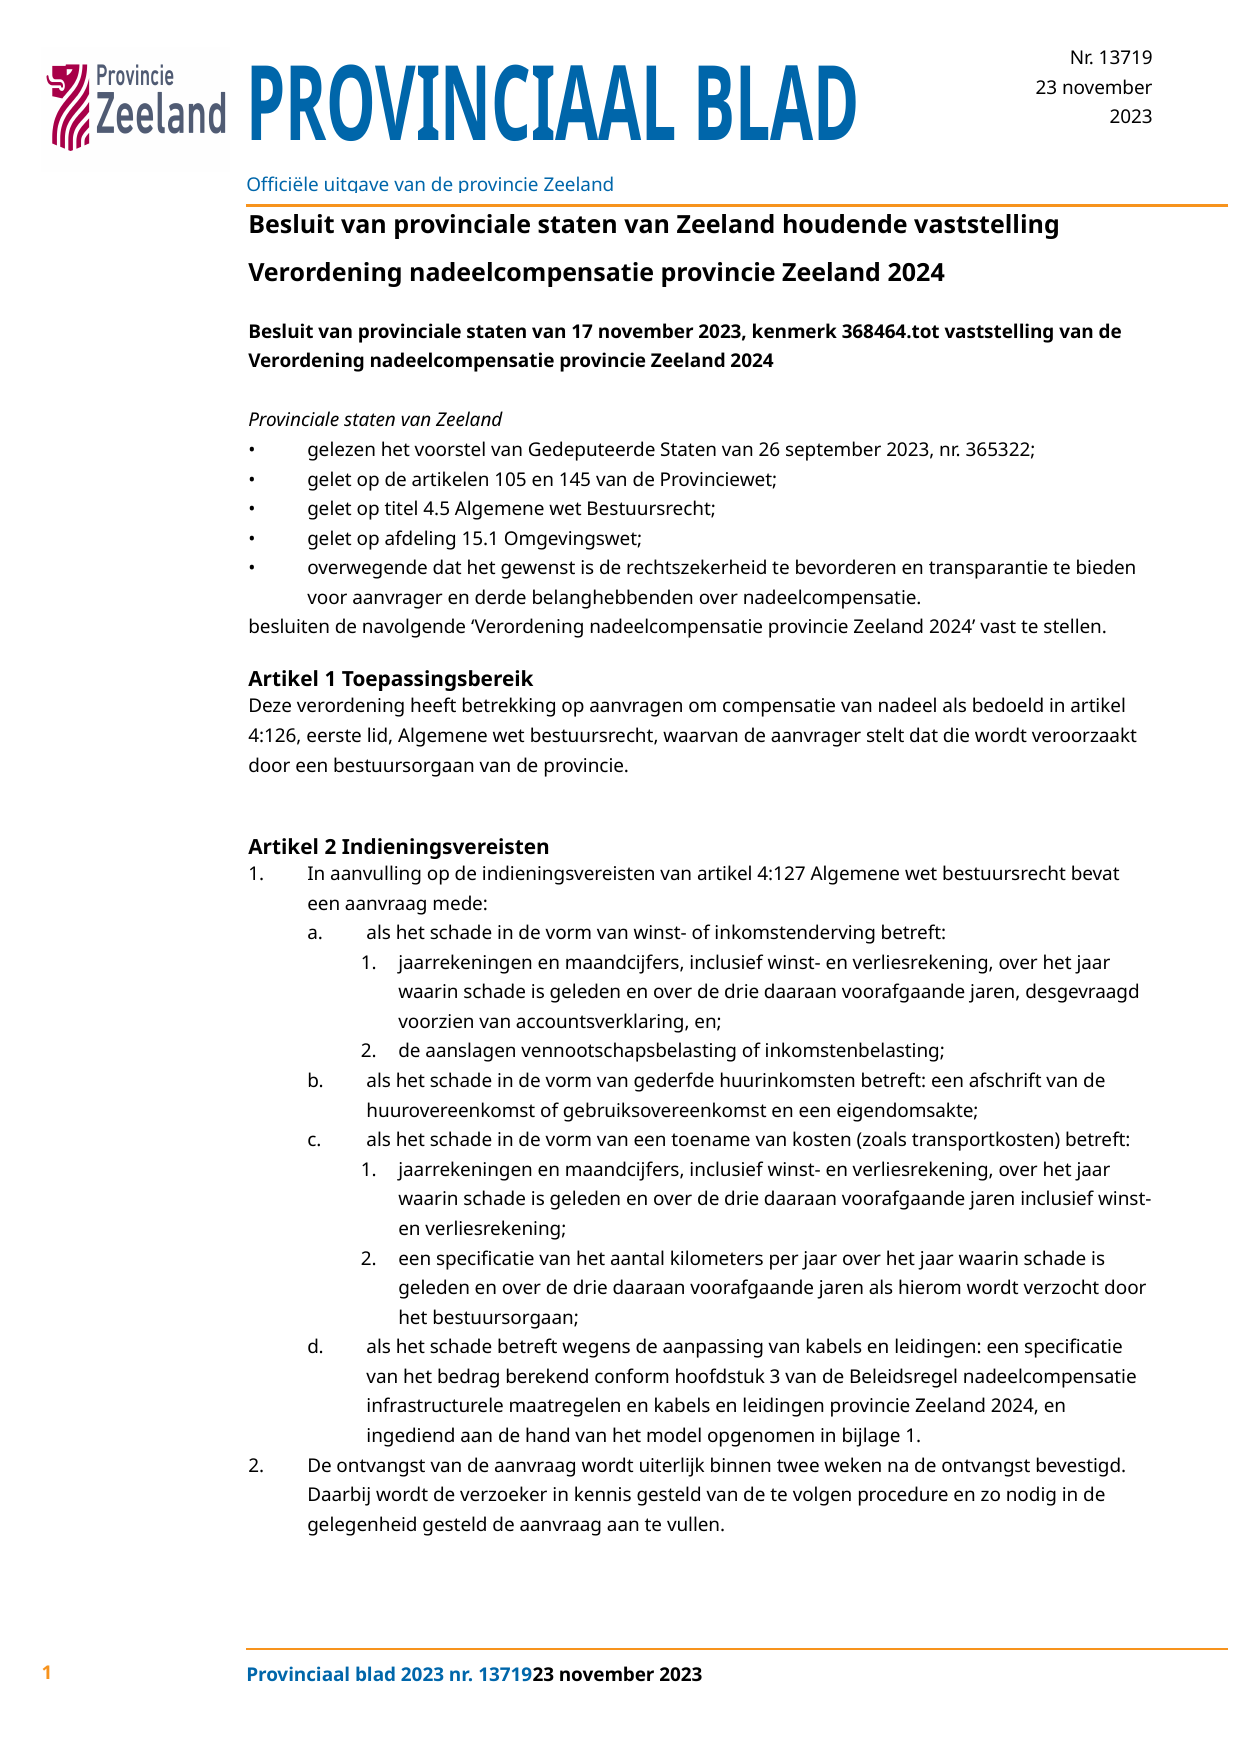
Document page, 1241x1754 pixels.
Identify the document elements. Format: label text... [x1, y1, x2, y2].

list als het schade betreft wegens de aanpassing van kabels en leidingen: een specificatie van het bedrag berekend conform hoofdstuk 3 van de Beleidsregel nadeelcompensatie infrastructurele maatregelen en kabels en leidingen provincie Zeeland 2024, en ingediend aan de hand van het model opgenomen in bijlage 1. [307, 1333, 1152, 1448]
list jaarrekeningen en maandcijfers, inclusief winst- en verliesrekening, over het jaar waarin schade is geleden en over de drie daaraan voorafgaande jaren, desgevraagd voorzien van accountsverklaring, en; [361, 949, 1152, 1034]
text Deze verordening heeft betrekking op aanvragen om compensatie van nadeel als bedoeld in artikel 4:126, eerste lid, Algemene wet bestuursrecht, waarvan de aanvrager stelt dat die wordt veroorzaakt door een bestuursorgaan van de provincie. [248, 693, 1152, 777]
list gelet op afdeling 15.1 Omgevingswet; [248, 525, 1152, 551]
list een specificatie van het aantal kilometers per jaar over het jaar waarin schade is geleden en over de drie daaraan voorafgaande jaren als hierom wordt verzocht door het bestuursorgaan; [361, 1245, 1152, 1330]
text Artikel 2 Indieningsvereisten [248, 832, 1152, 860]
list jaarrekeningen en maandcijfers, inclusief winst- en verliesrekening, over het jaar waarin schade is geleden en over de drie daaraan voorafgaande jaren inclusief winst- en verliesrekening; [361, 1156, 1152, 1241]
text Besluit van provinciale staten van 17 november 2023, kenmerk 368464.tot vaststelling van de Verordening nadeelcompensatie provincie Zeeland 2024 [248, 318, 1152, 373]
list gelet op de artikelen 105 en 145 van de Provinciewet; [248, 466, 1152, 492]
list als het schade in de vorm van gederfde huurinkomsten betreft: een afschrift van de huurovereenkomst of gebruiksovereenkomst en een eigendomsakte; [307, 1067, 1152, 1123]
text Provinciale staten van Zeeland [248, 407, 1152, 432]
list als het schade in de vorm van winst- of inkomstenderving betreft: [307, 919, 1152, 945]
picture [41, 47, 231, 172]
text Artikel 1 Toepassingsbereik [248, 664, 1152, 693]
text Besluit van provinciale staten van Zeeland houdende vaststelling Verordening nadeelcompensatie provincie Zeeland 2024 [248, 207, 1152, 288]
list gelet op titel 4.5 Algemene wet Bestuursrecht; [248, 495, 1152, 521]
list gelezen het voorstel van Gedeputeerde Staten van 26 september 2023, nr. 365322; [248, 436, 1152, 462]
list De ontvangst van de aanvraag wordt uiterlijk binnen twee weken na de ontvangst bevestigd. Daarbij wordt de verzoeker in kennis gesteld van de te volgen procedure en zo nodig in de gelegenheid gesteld de aanvraag aan te vullen. [248, 1452, 1152, 1537]
list overwegende dat het gewenst is de rechtszekerheid te bevorderen en transparantie te bieden voor aanvrager en derde belanghebbenden over nadeelcompensatie. [248, 554, 1152, 610]
list In aanvulling op de indieningsvereisten van artikel 4:127 Algemene wet bestuursrecht bevat een aanvraag mede: [248, 860, 1152, 916]
list als het schade in de vorm van een toename van kosten (zoals transportkosten) betreft: [307, 1126, 1152, 1152]
text besluiten de navolgende ‘Verordening nadeelcompensatie provincie Zeeland 2024’ vast te stellen. [248, 614, 1152, 639]
list de aanslagen vennootschapsbelasting of inkomstenbelasting; [361, 1038, 1152, 1063]
